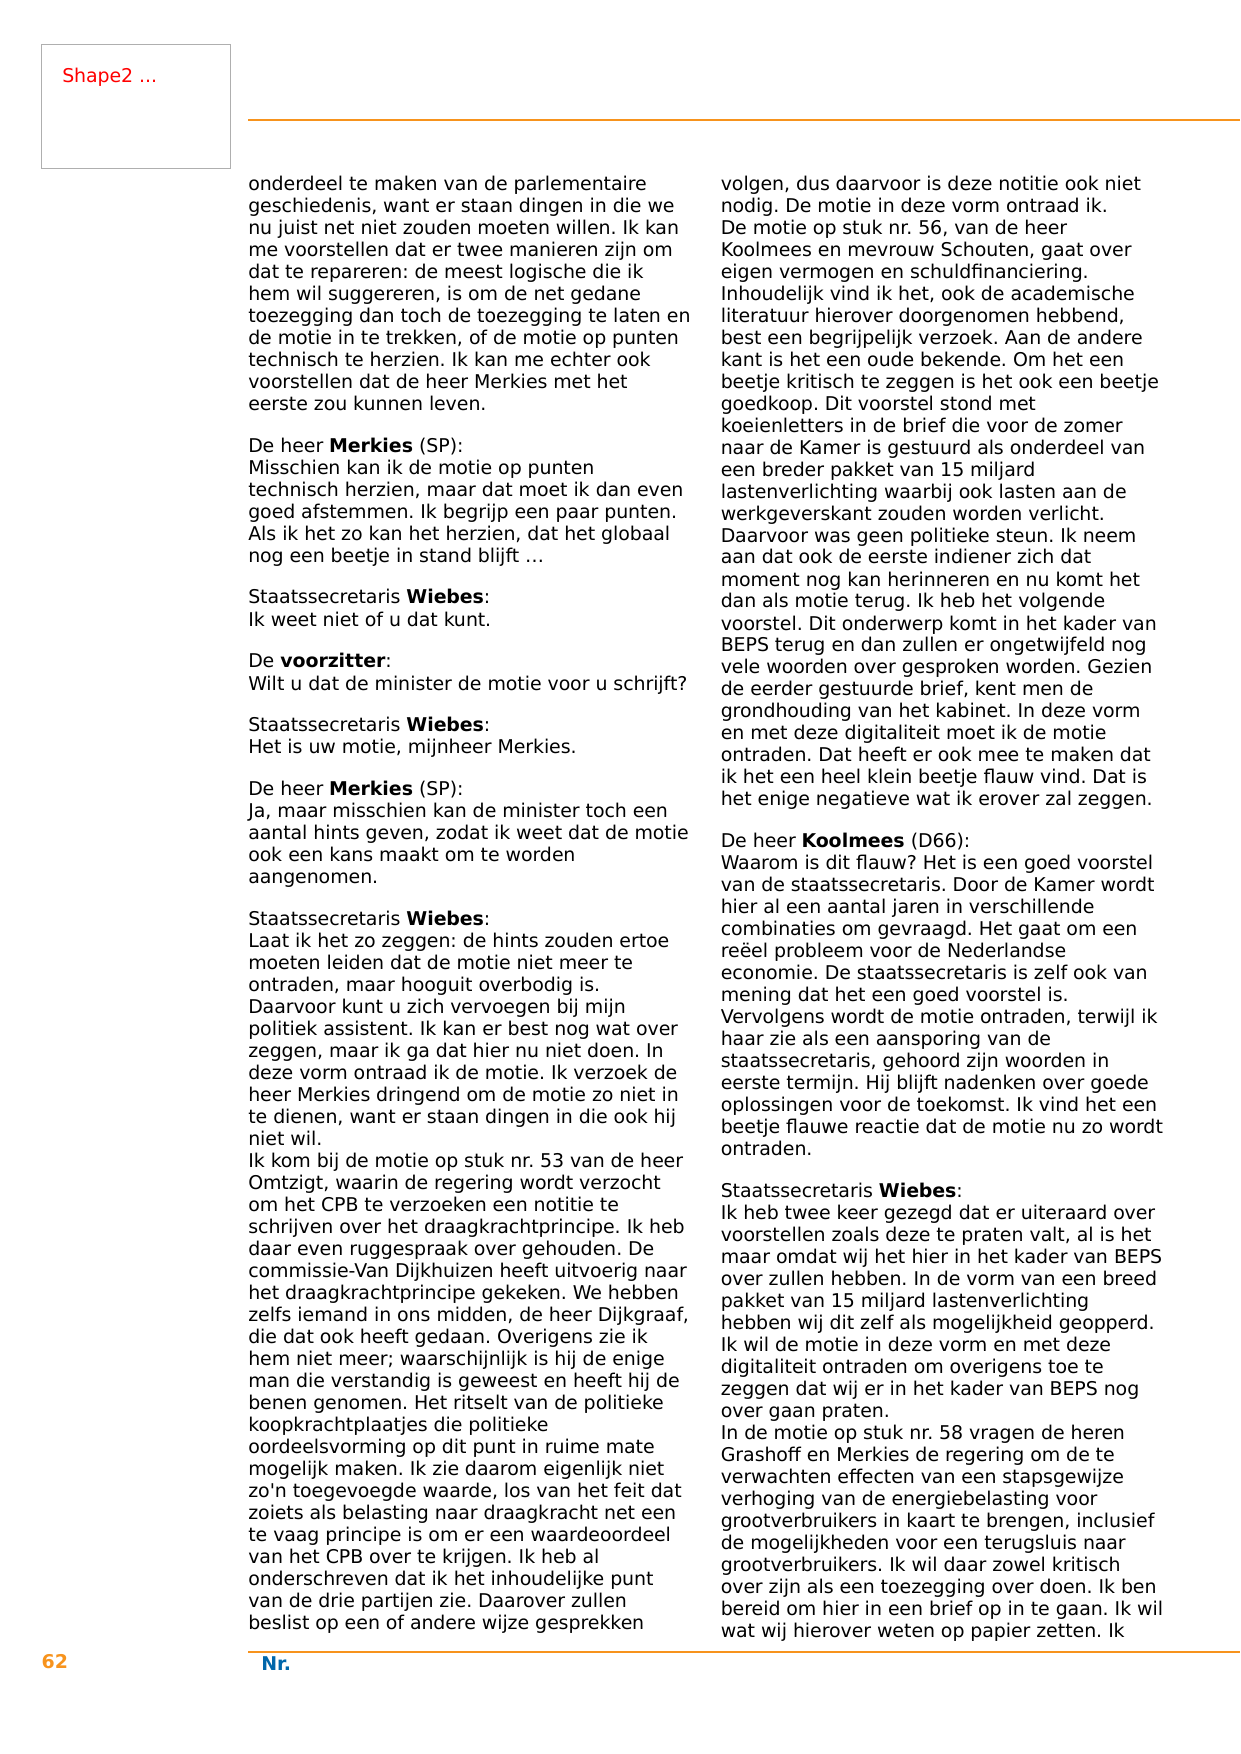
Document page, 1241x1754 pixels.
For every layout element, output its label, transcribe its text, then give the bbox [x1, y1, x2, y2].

text De heer Merkies (SP): [248, 778, 691, 800]
text De heer Koolmees (D66): [721, 830, 1163, 852]
text Staatssecretaris Wiebes: [248, 586, 691, 608]
text Ik weet niet of u dat kunt. [248, 608, 691, 630]
text De motie op stuk nr. 56, van de heer Koolmees en mevrouw Schouten, gaat over eigen vermogen en schuldfinanciering. Inhoudelijk vind ik het, ook de academische literatuur hierover doorgenomen hebbend, best een begrijpelijk verzoek. Aan de andere kant is het een oude bekende. Om het een beetje kritisch te zeggen is het ook een beetje goedkoop. Dit voorstel stond met koeienletters in de brief die voor de zomer naar de Kamer is gestuurd als onderdeel van een breder pakket van 15 miljard lastenverlichting waarbij ook lasten aan de werkgeverskant zouden worden verlicht. Daarvoor was geen politieke steun. Ik neem aan dat ook de eerste indiener zich dat moment nog kan herinneren en nu komt het dan als motie terug. Ik heb het volgende voorstel. Dit onderwerp komt in het kader van BEPS terug en dan zullen er ongetwijfeld nog vele woorden over gesproken worden. Gezien de eerder gestuurde brief, kent men de grondhouding van het kabinet. In deze vorm en met deze digitaliteit moet ik de motie ontraden. Dat heeft er ook mee te maken dat ik het een heel klein beetje flauw vind. Dat is het enige negatieve wat ik erover zal zeggen. [721, 217, 1163, 810]
text Misschien kan ik de motie op punten technisch herzien, maar dat moet ik dan even goed afstemmen. Ik begrijp een paar punten. Als ik het zo kan het herzien, dat het globaal nog een beetje in stand blijft … [248, 457, 691, 566]
text Staatssecretaris Wiebes: [248, 908, 691, 930]
text Staatssecretaris Wiebes: [721, 1180, 1163, 1202]
text Waarom is dit flauw? Het is een goed voorstel van de staatssecretaris. Door de Kamer wordt hier al een aantal jaren in verschillende combinaties om gevraagd. Het gaat om een reëel probleem voor de Nederlandse economie. De staatssecretaris is zelf ook van mening dat het een goed voorstel is. Vervolgens wordt de motie ontraden, terwijl ik haar zie als een aansporing van de staatssecretaris, gehoord zijn woorden in eerste termijn. Hij blijft nadenken over goede oplossingen voor de toekomst. Ik vind het een beetje flauwe reactie dat de motie nu zo wordt ontraden. [721, 852, 1163, 1160]
text onderdeel te maken van de parlementaire geschiedenis, want er staan dingen in die we nu juist net niet zouden moeten willen. Ik kan me voorstellen dat er twee manieren zijn om dat te repareren: de meest logische die ik hem wil suggereren, is om de net gedane toezegging dan toch de toezegging te laten en de motie in te trekken, of de motie op punten technisch te herzien. Ik kan me echter ook voorstellen dat de heer Merkies met het eerste zou kunnen leven. [248, 173, 691, 414]
text Staatssecretaris Wiebes: [248, 714, 691, 736]
text Ik heb twee keer gezegd dat er uiteraard over voorstellen zoals deze te praten valt, al is het maar omdat wij het hier in het kader van BEPS over zullen hebben. In de vorm van een breed pakket van 15 miljard lastenverlichting hebben wij dit zelf als mogelijkheid geopperd. Ik wil de motie in deze vorm en met deze digitaliteit ontraden om overigens toe te zeggen dat wij er in het kader van BEPS nog over gaan praten. [721, 1202, 1163, 1422]
text Ik kom bij de motie op stuk nr. 53 van de heer Omtzigt, waarin de regering wordt verzocht om het CPB te verzoeken een notitie te schrijven over het draagkrachtprincipe. Ik heb daar even ruggespraak over gehouden. De commissie-Van Dijkhuizen heeft uitvoerig naar het draagkrachtprincipe gekeken. We hebben zelfs iemand in ons midden, de heer Dijkgraaf, die dat ook heeft gedaan. Overigens zie ik hem niet meer; waarschijnlijk is hij de enige man die verstandig is geweest en heeft hij de benen genomen. Het ritselt van de politieke koopkrachtplaatjes die politieke oordeelsvorming op dit punt in ruime mate mogelijk maken. Ik zie daarom eigenlijk niet zo'n toegevoegde waarde, los van het feit dat zoiets als belasting naar draagkracht net een te vaag principe is om er een waardeoordeel van het CPB over te krijgen. Ik heb al onderschreven dat ik het inhoudelijke punt van de drie partijen zie. Daarover zullen beslist op een of andere wijze gesprekken [248, 1150, 691, 1633]
text Laat ik het zo zeggen: de hints zouden ertoe moeten leiden dat de motie niet meer te ontraden, maar hooguit overbodig is. Daarvoor kunt u zich vervoegen bij mijn politiek assistent. Ik kan er best nog wat over zeggen, maar ik ga dat hier nu niet doen. In deze vorm ontraad ik de motie. Ik verzoek de heer Merkies dringend om de motie zo niet in te dienen, want er staan dingen in die ook hij niet wil. [248, 930, 691, 1150]
text Het is uw motie, mijnheer Merkies. [248, 736, 691, 758]
text Wilt u dat de minister de motie voor u schrijft? [248, 672, 691, 694]
text In de motie op stuk nr. 58 vragen de heren Grashoff en Merkies de regering om de te verwachten effecten van een stapsgewijze verhoging van de energiebelasting voor grootverbruikers in kaart te brengen, inclusief de mogelijkheden voor een terugsluis naar grootverbruikers. Ik wil daar zowel kritisch over zijn als een toezegging over doen. Ik ben bereid om hier in een brief op in te gaan. Ik wil wat wij hierover weten op papier zetten. Ik [721, 1422, 1163, 1641]
text De heer Merkies (SP): [248, 434, 691, 457]
text De voorzitter: [248, 650, 691, 672]
text Ja, maar misschien kan de minister toch een aantal hints geven, zodat ik weet dat de motie ook een kans maakt om te worden aangenomen. [248, 800, 691, 888]
text volgen, dus daarvoor is deze notitie ook niet nodig. De motie in deze vorm ontraad ik. [721, 173, 1163, 217]
